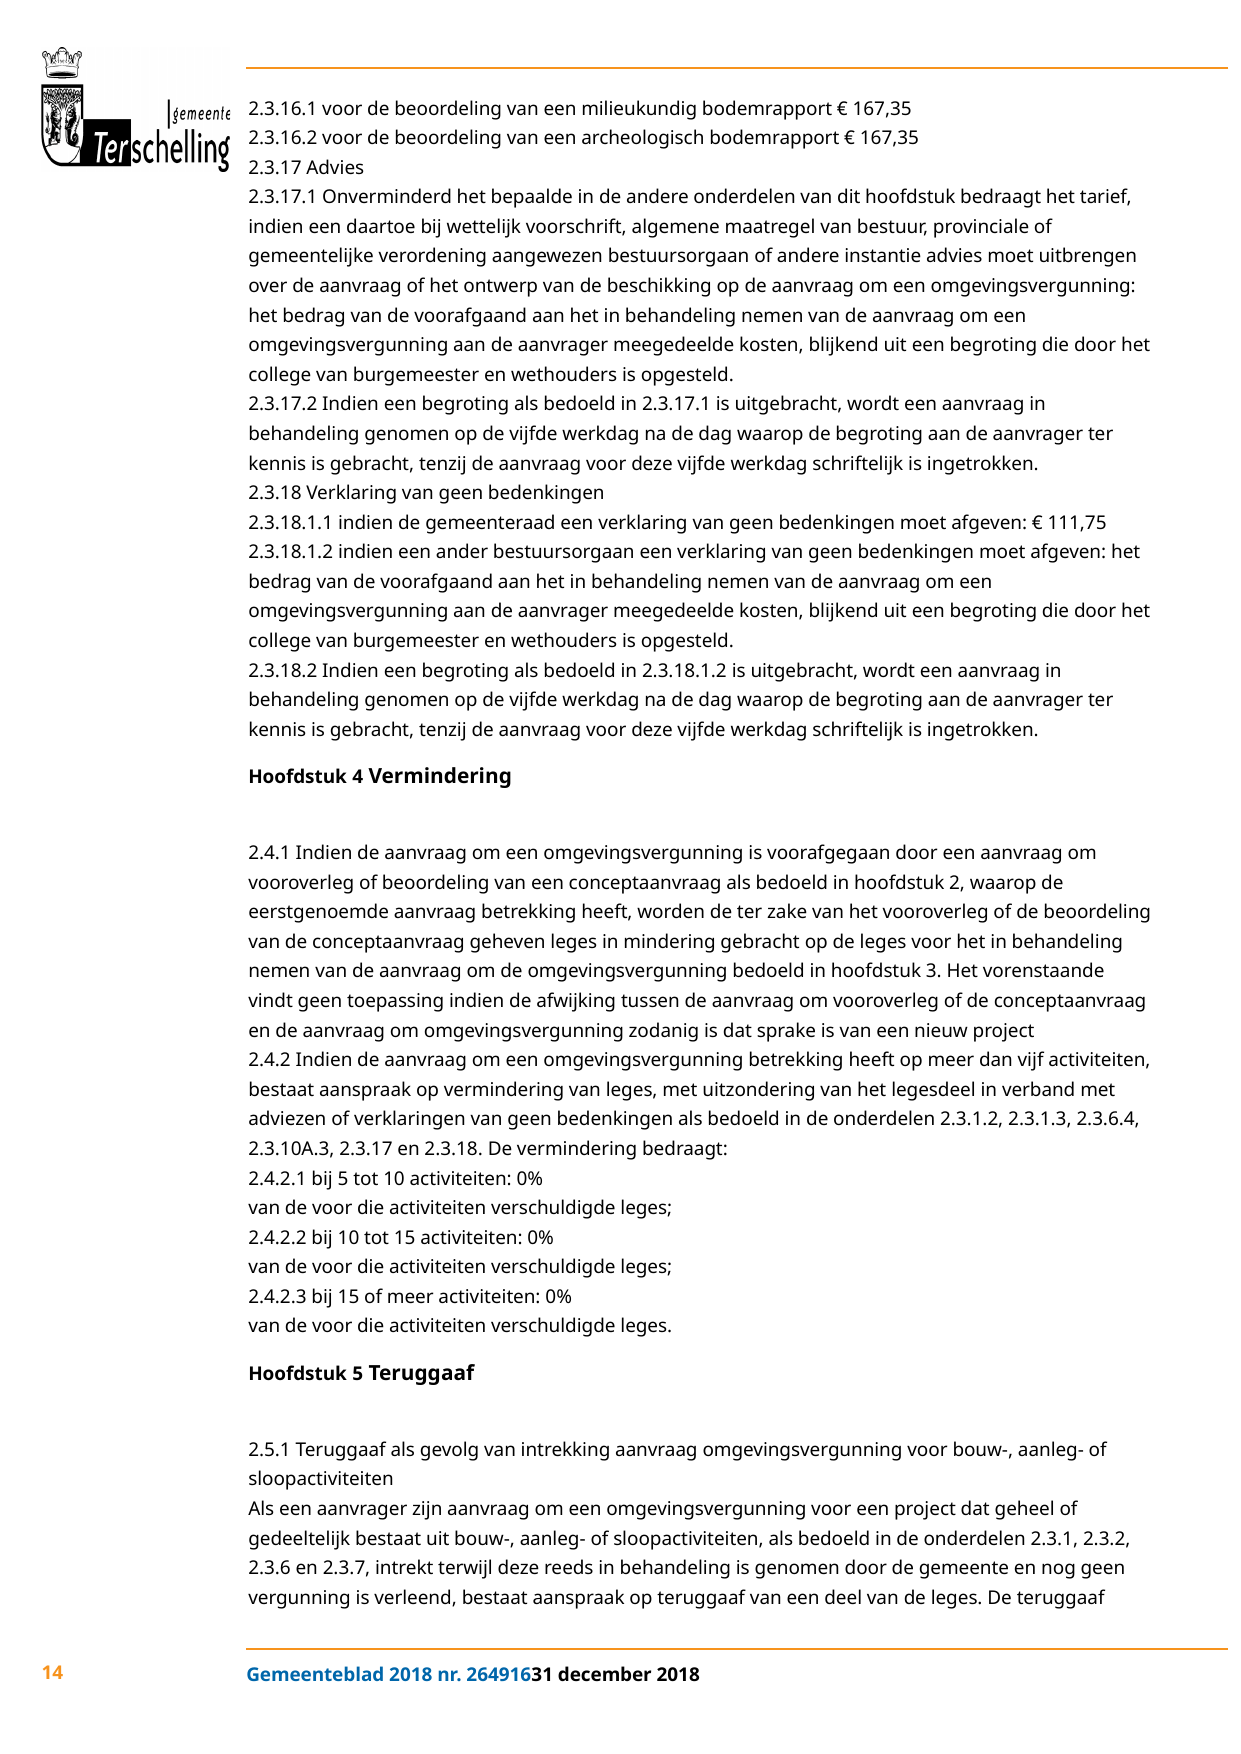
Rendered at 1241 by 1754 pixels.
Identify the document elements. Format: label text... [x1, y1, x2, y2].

text 2.3.18 Verklaring van geen bedenkingen [248, 479, 1152, 505]
text 2.4.2.3 bij 15 of meer activiteiten: 0% [248, 1283, 1152, 1309]
text van de voor die activiteiten verschuldigde leges. [248, 1313, 1152, 1338]
text 2.3.17.1 Onverminderd het bepaalde in de andere onderdelen van dit hoofdstuk bedraagt het tarief, indien een daartoe bij wettelijk voorschrift, algemene maatregel van bestuur, provinciale of gemeentelijke verordening aangewezen bestuursorgaan of andere instantie advies moet uitbrengen over de aanvraag of het ontwerp van de beschikking op de aanvraag om een omgevingsvergunning: het bedrag van de voorafgaand aan het in behandeling nemen van de aanvraag om een omgevingsvergunning aan de aanvrager meegedeelde kosten, blijkend uit een begroting die door het college van burgemeester en wethouders is opgesteld. [248, 183, 1152, 387]
text 2.4.1 Indien de aanvraag om een omgevingsvergunning is voorafgegaan door een aanvraag om vooroverleg of beoordeling van een conceptaanvraag als bedoeld in hoofdstuk 2, waarop de eerstgenoemde aanvraag betrekking heeft, worden de ter zake van het vooroverleg of de beoordeling van de conceptaanvraag geheven leges in mindering gebracht op de leges voor het in behandeling nemen van de aanvraag om de omgevingsvergunning bedoeld in hoofdstuk 3. Het vorenstaande vindt geen toepassing indien de afwijking tussen de aanvraag om vooroverleg of de conceptaanvraag en de aanvraag om omgevingsvergunning zodanig is dat sprake is van een nieuw project [248, 839, 1152, 1043]
text 2.4.2 Indien de aanvraag om een omgevingsvergunning betrekking heeft op meer dan vijf activiteiten, bestaat aanspraak op vermindering van leges, met uitzondering van het legesdeel in verband met adviezen of verklaringen van geen bedenkingen als bedoeld in de onderdelen 2.3.1.2, 2.3.1.3, 2.3.6.4, 2.3.10A.3, 2.3.17 en 2.3.18. De vermindering bedraagt: [248, 1046, 1152, 1161]
text 2.3.16.2 voor de beoordeling van een archeologisch bodemrapport € 167,35 [248, 124, 1152, 150]
text 2.5.1 Teruggaaf als gevolg van intrekking aanvraag omgevingsvergunning voor bouw-, aanleg- of sloopactiviteiten [248, 1436, 1152, 1491]
text Als een aanvrager zijn aanvraag om een omgevingsvergunning voor een project dat geheel of gedeeltelijk bestaat uit bouw-, aanleg- of sloopactiviteiten, als bedoeld in de onderdelen 2.3.1, 2.3.2, 2.3.6 en 2.3.7, intrekt terwijl deze reeds in behandeling is genomen door de gemeente en nog geen vergunning is verleend, bestaat aanspraak op teruggaaf van een deel van de leges. De teruggaaf [248, 1495, 1152, 1610]
text 2.3.18.1.1 indien de gemeenteraad een verklaring van geen bedenkingen moet afgeven: € 111,75 [248, 509, 1152, 535]
text 2.3.17 Advies [248, 154, 1152, 180]
text 2.3.17.2 Indien een begroting als bedoeld in 2.3.17.1 is uitgebracht, wordt een aanvraag in behandeling genomen op de vijfde werkdag na de dag waarop de begroting aan de aanvrager ter kennis is gebracht, tenzij de aanvraag voor deze vijfde werkdag schriftelijk is ingetrokken. [248, 391, 1152, 476]
text 2.4.2.2 bij 10 tot 15 activiteiten: 0% [248, 1224, 1152, 1250]
text 2.3.16.1 voor de beoordeling van een milieukundig bodemrapport € 167,35 [248, 95, 1152, 121]
text van de voor die activiteiten verschuldigde leges; [248, 1253, 1152, 1279]
text van de voor die activiteiten verschuldigde leges; [248, 1194, 1152, 1220]
text Hoofdstuk 5 Teruggaaf [248, 1358, 1152, 1387]
text 2.3.18.1.2 indien een ander bestuursorgaan een verklaring van geen bedenkingen moet afgeven: het bedrag van de voorafgaand aan het in behandeling nemen van de aanvraag om een omgevingsvergunning aan de aanvrager meegedeelde kosten, blijkend uit een begroting die door het college van burgemeester en wethouders is opgesteld. [248, 538, 1152, 653]
picture [41, 47, 231, 172]
text 2.3.18.2 Indien een begroting als bedoeld in 2.3.18.1.2 is uitgebracht, wordt een aanvraag in behandeling genomen op de vijfde werkdag na de dag waarop de begroting aan de aanvrager ter kennis is gebracht, tenzij de aanvraag voor deze vijfde werkdag schriftelijk is ingetrokken. [248, 657, 1152, 742]
text 2.4.2.1 bij 5 tot 10 activiteiten: 0% [248, 1165, 1152, 1191]
text Hoofdstuk 4 Vermindering [248, 762, 1152, 790]
